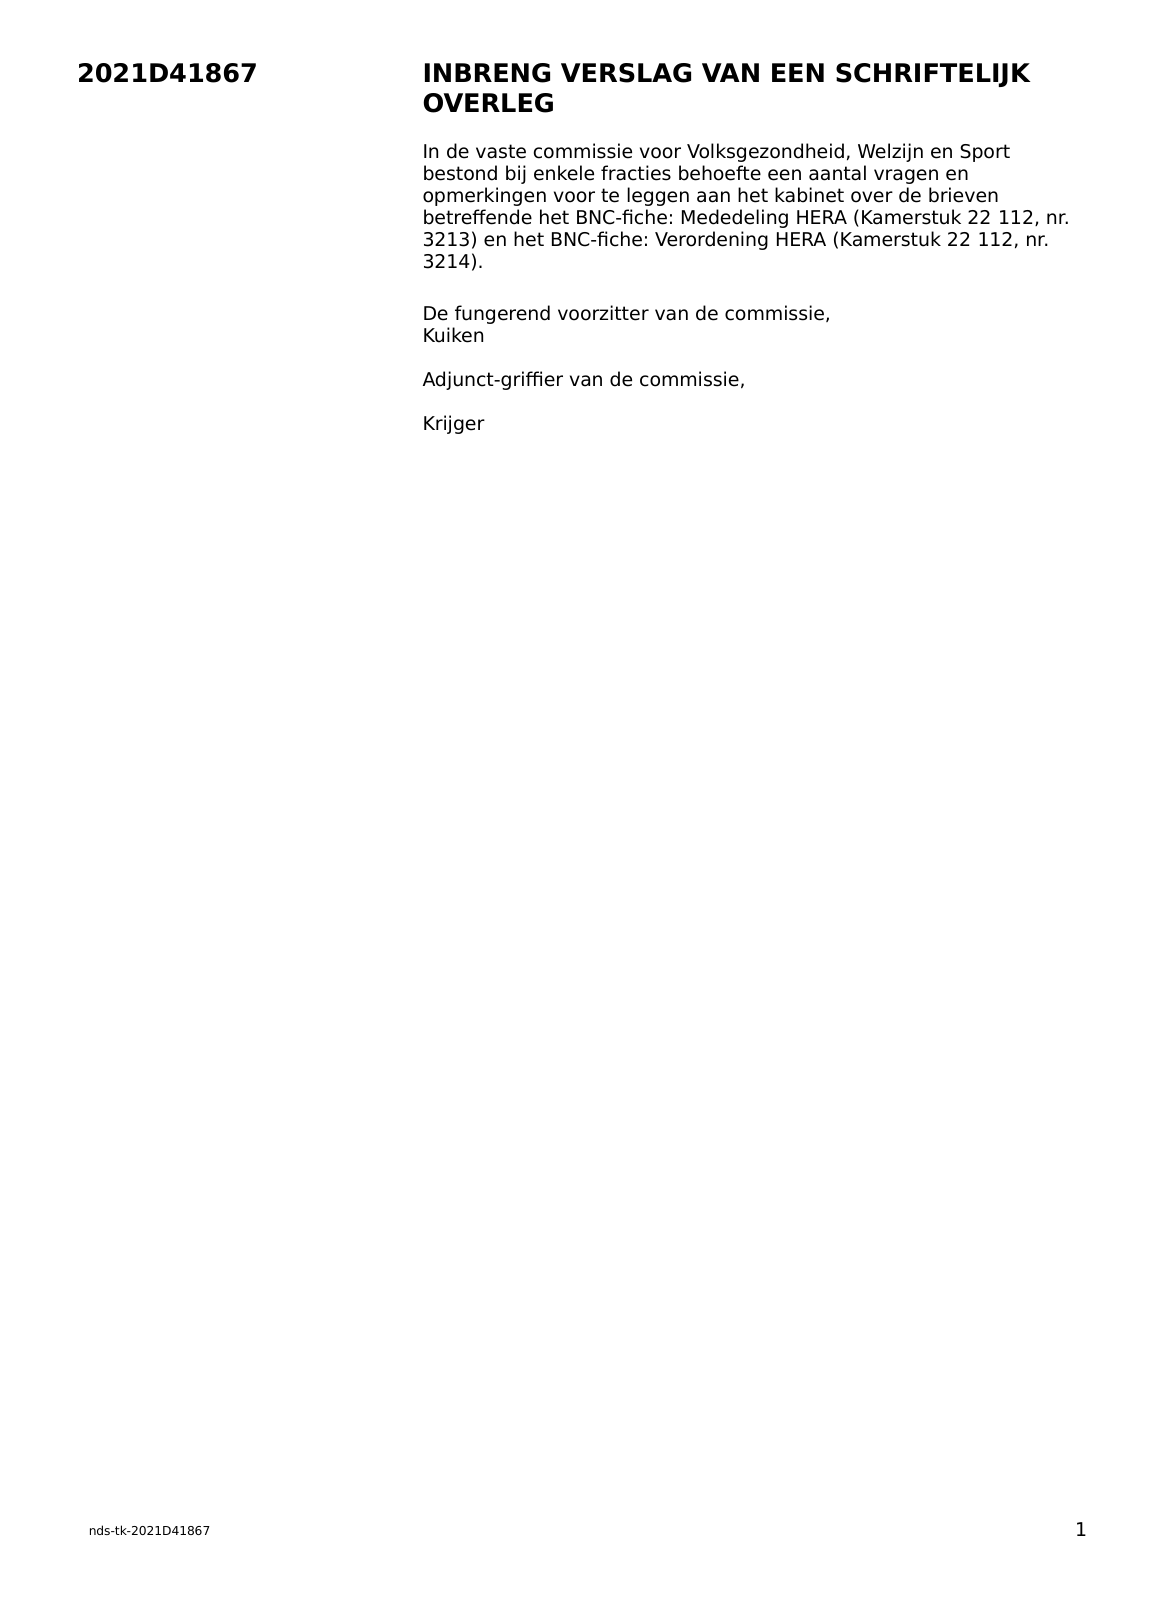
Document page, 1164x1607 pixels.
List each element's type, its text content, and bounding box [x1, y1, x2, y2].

text In de vaste commissie voor Volksgezondheid, Welzijn en Sport bestond bij enkele fracties behoefte een aantal vragen en opmerkingen voor te leggen aan het kabinet over de brieven betreffende het BNC-fiche: Mededeling HERA (Kamerstuk 22 112, nr. 3213) en het BNC-fiche: Verordening HERA (Kamerstuk 22 112, nr. 3214). [422, 141, 1087, 272]
text De fungerend voorzitter van de commissie, Kuiken [422, 302, 1087, 346]
text Adjunct-griffier van de commissie, Krijger [422, 369, 1087, 434]
text nds-tk-2021D41867 [88, 1524, 323, 1538]
text 2021D41867 INBRENG VERSLAG VAN EEN SCHRIFTELIJK OVERLEG [77, 59, 1087, 118]
